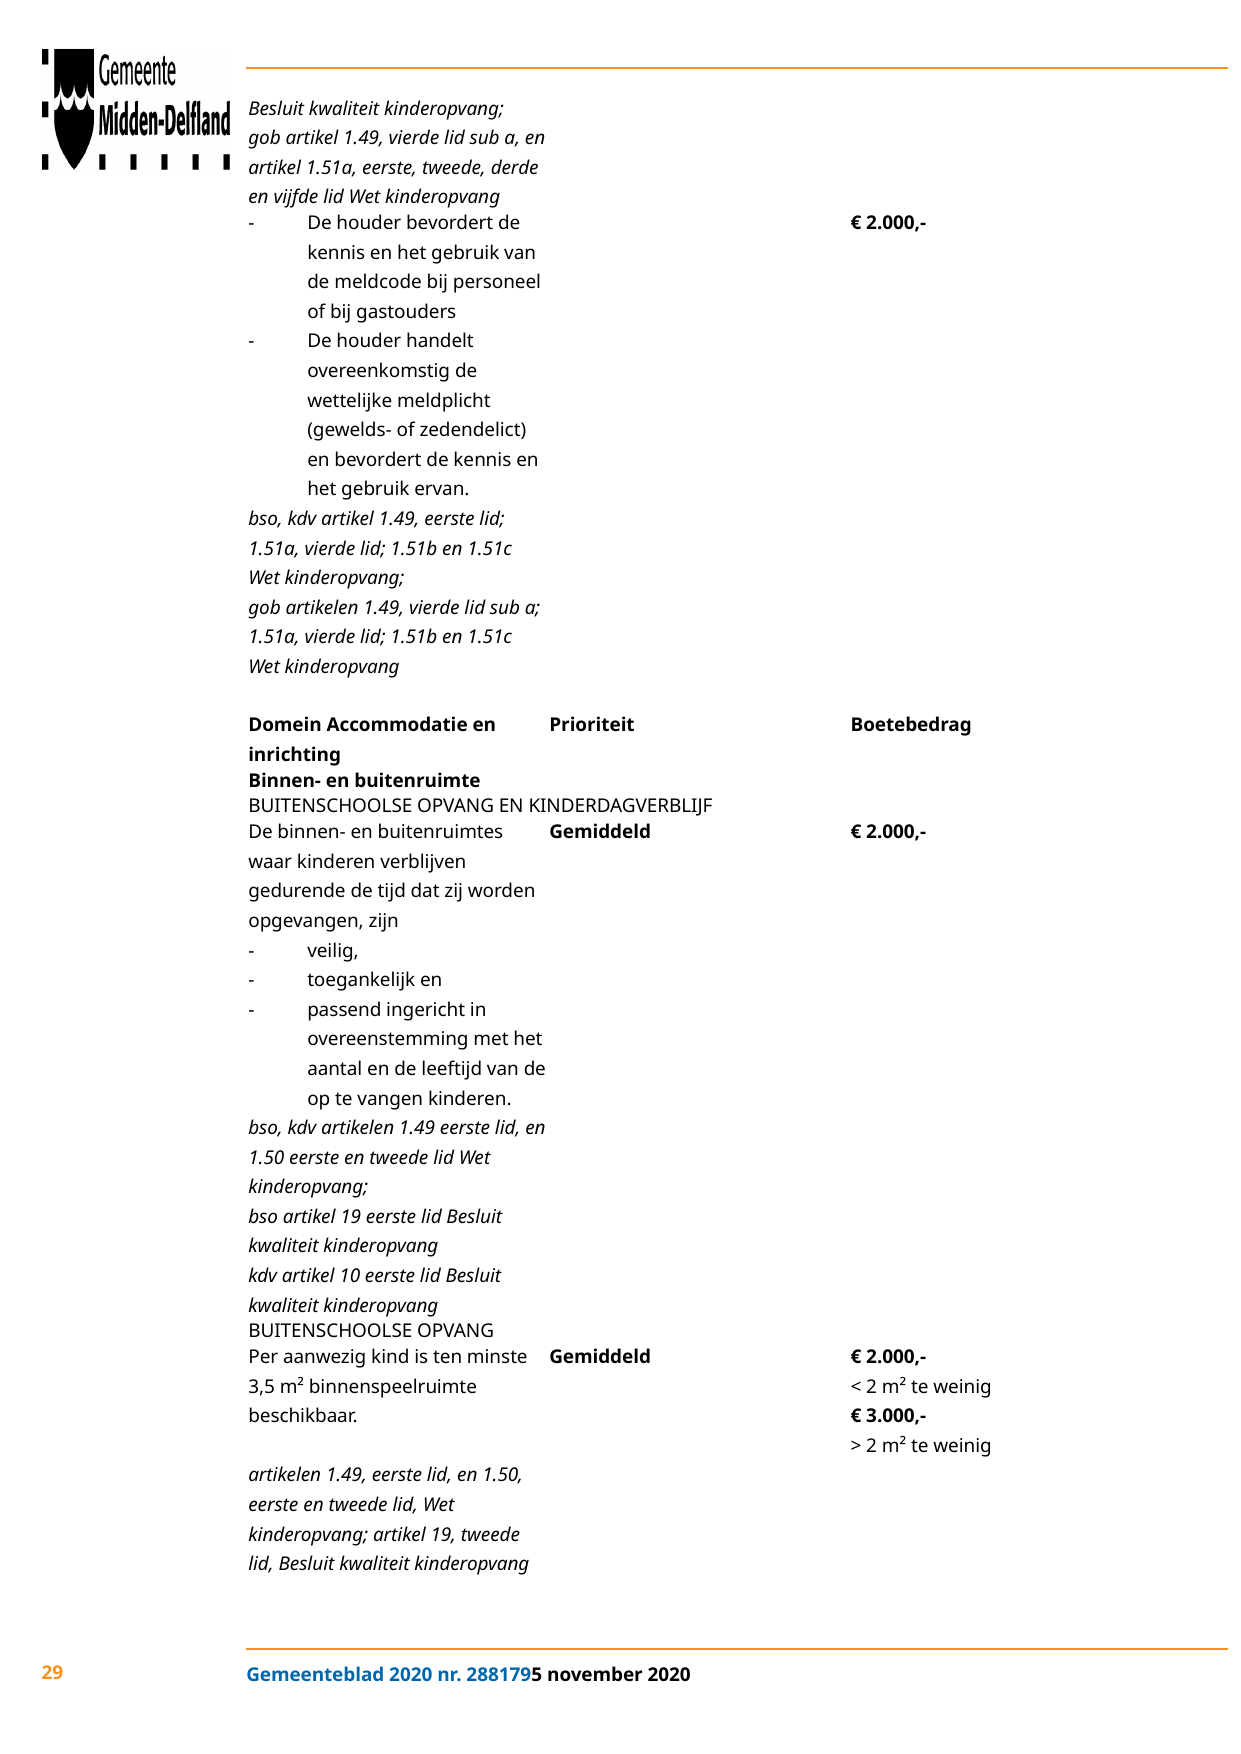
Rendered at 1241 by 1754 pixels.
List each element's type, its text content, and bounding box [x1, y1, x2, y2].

table_cell Per aanwezig kind is ten minste 3,5 m² binnenspeelruimte beschikbaar. artikelen 1.49, eerste lid, en 1.50, eerste en tweede lid, Wet kinderopvang; artikel 19, tweede lid, Besluit kwaliteit kinderopvang [248, 1343, 549, 1576]
table_cell De binnen- en buitenruimtes waar kinderen verblijven gedurende de tijd dat zij worden opgevangen, zijn veilig, toegankelijk en passend ingericht in overeenstemming met het aantal en de leeftijd van de op te vangen kinderen. bso, kdv artikelen 1.49 eerste lid, en 1.50 eerste en tweede lid Wet kinderopvang; bso artikel 19 eerste lid Besluit kwaliteit kinderopvang kdv artikel 10 eerste lid Besluit kwaliteit kinderopvang [248, 819, 549, 1317]
table_cell € 2.000,- < 2 m² te weinig € 3.000,- > 2 m² te weinig [850, 1343, 1152, 1576]
table_cell Gemiddeld [549, 1343, 850, 1576]
table_cell Besluit kwaliteit kinderopvang; gob artikel 1.49, vierde lid sub a, en artikel 1.51a, eerste, tweede, derde en vijfde lid Wet kinderopvang [248, 95, 549, 209]
table_cell Binnen- en buitenruimte [248, 767, 1152, 793]
table_cell [850, 95, 1152, 209]
table_header Domein Accommodatie en inrichting [248, 712, 549, 767]
table_cell BUITENSCHOOLSE OPVANG EN KINDERDAGVERBLIJF [248, 793, 1152, 818]
table_header Prioriteit [549, 712, 850, 767]
table_cell [549, 95, 850, 679]
table_cell € 2.000,- [850, 209, 1152, 679]
table_header Boetebedrag [850, 712, 1152, 767]
table_cell BUITENSCHOOLSE OPVANG [248, 1318, 1152, 1343]
table_cell De houder bevordert de kennis en het gebruik van de meldcode bij personeel of bij gastouders De houder handelt overeenkomstig de wettelijke meldplicht (gewelds- of zedendelict) en bevordert de kennis en het gebruik ervan. bso, kdv artikel 1.49, eerste lid; 1.51a, vierde lid; 1.51b en 1.51c Wet kinderopvang; gob artikelen 1.49, vierde lid sub a; 1.51a, vierde lid; 1.51b en 1.51c Wet kinderopvang [248, 209, 549, 679]
picture [41, 47, 231, 172]
table_cell Gemiddeld [549, 819, 850, 1317]
table_cell € 2.000,- [850, 819, 1152, 1317]
